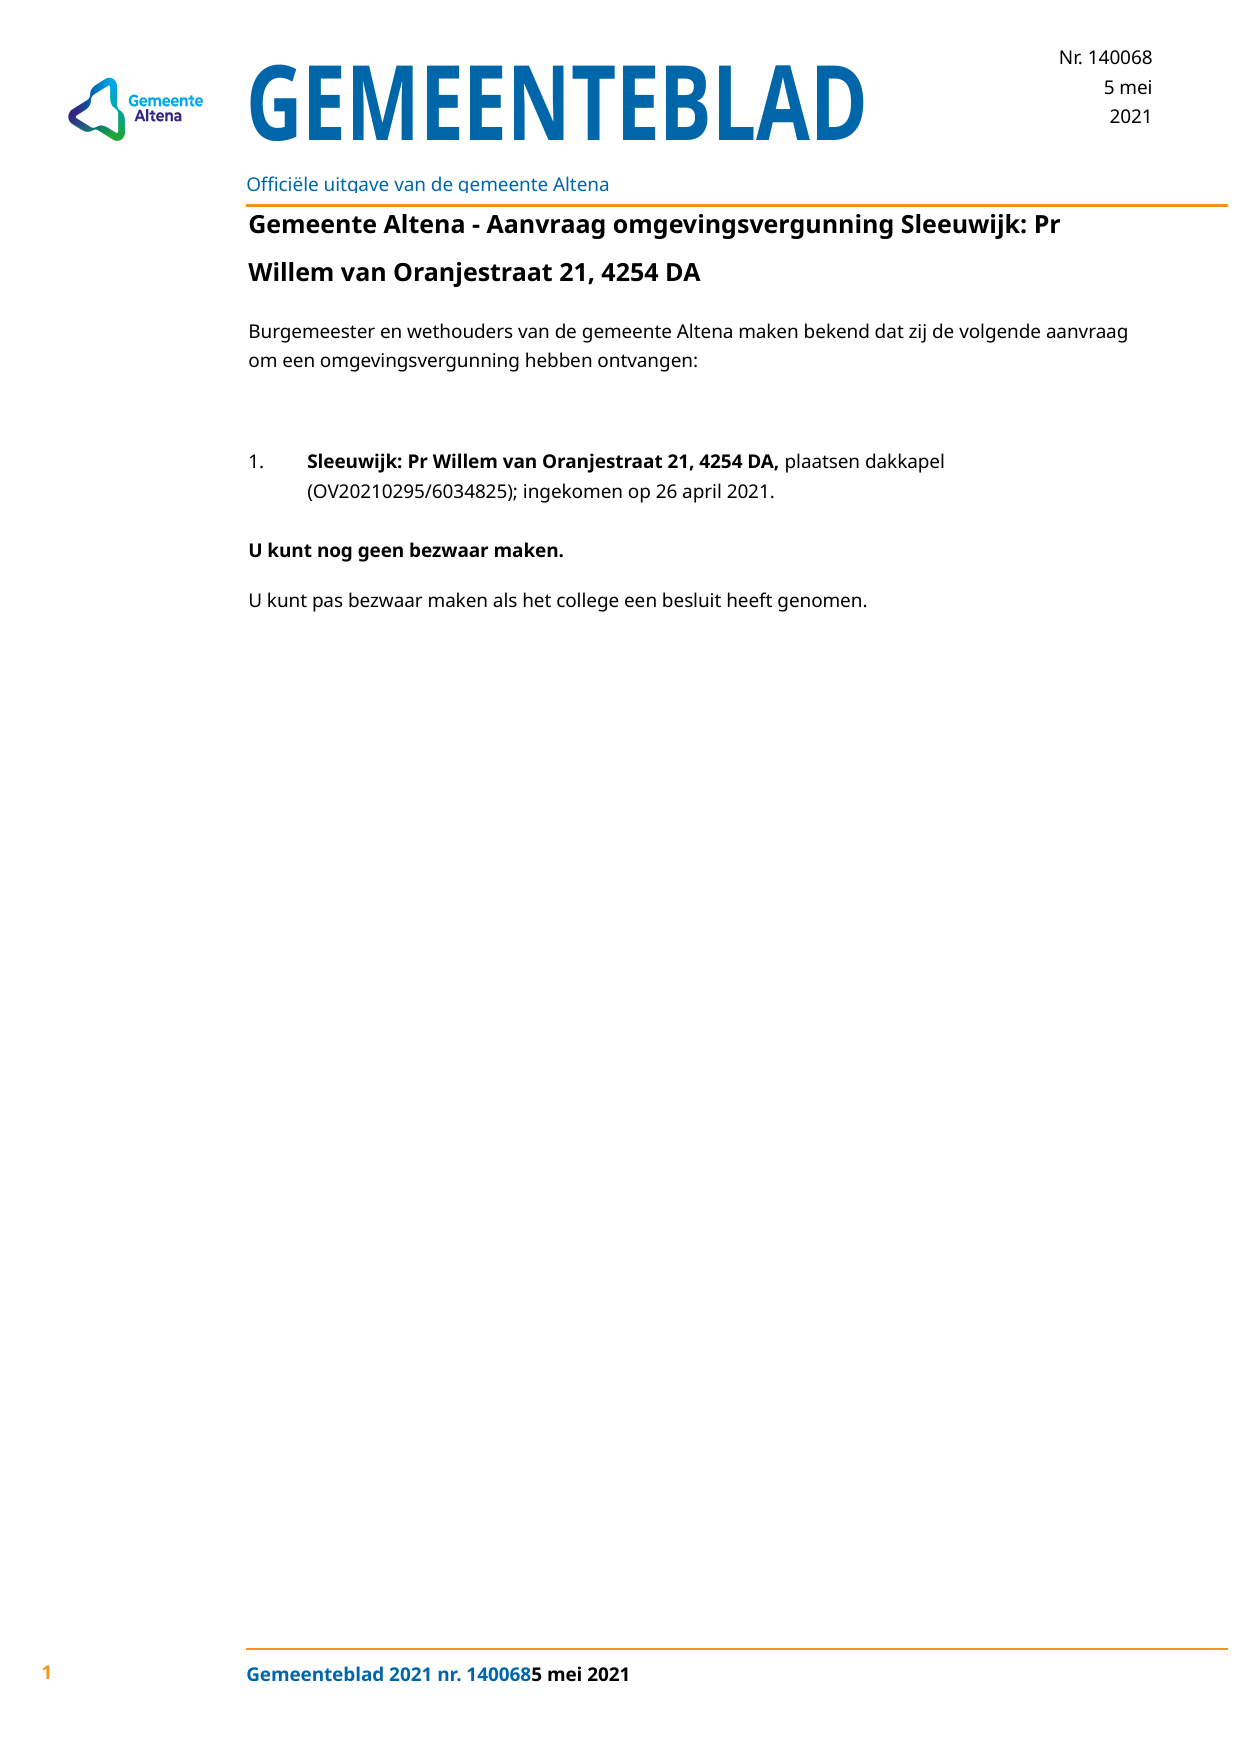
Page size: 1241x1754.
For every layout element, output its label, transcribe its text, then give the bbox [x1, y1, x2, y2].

picture [41, 47, 231, 172]
text U kunt pas bezwaar maken als het college een besluit heeft genomen. [248, 587, 1152, 613]
text U kunt nog geen bezwaar maken. [248, 537, 1152, 563]
text Gemeente Altena - Aanvraag omgevingsvergunning Sleeuwijk: Pr Willem van Oranjestraat 21, 4254 DA [248, 207, 1152, 288]
text Burgemeester en wethouders van de gemeente Altena maken bekend dat zij de volgende aanvraag om een omgevingsvergunning hebben ontvangen: [248, 318, 1152, 373]
list Sleeuwijk: Pr Willem van Oranjestraat 21, 4254 DA, plaatsen dakkapel (OV20210295/6034825); ingekomen op 26 april 2021. [248, 448, 1152, 504]
